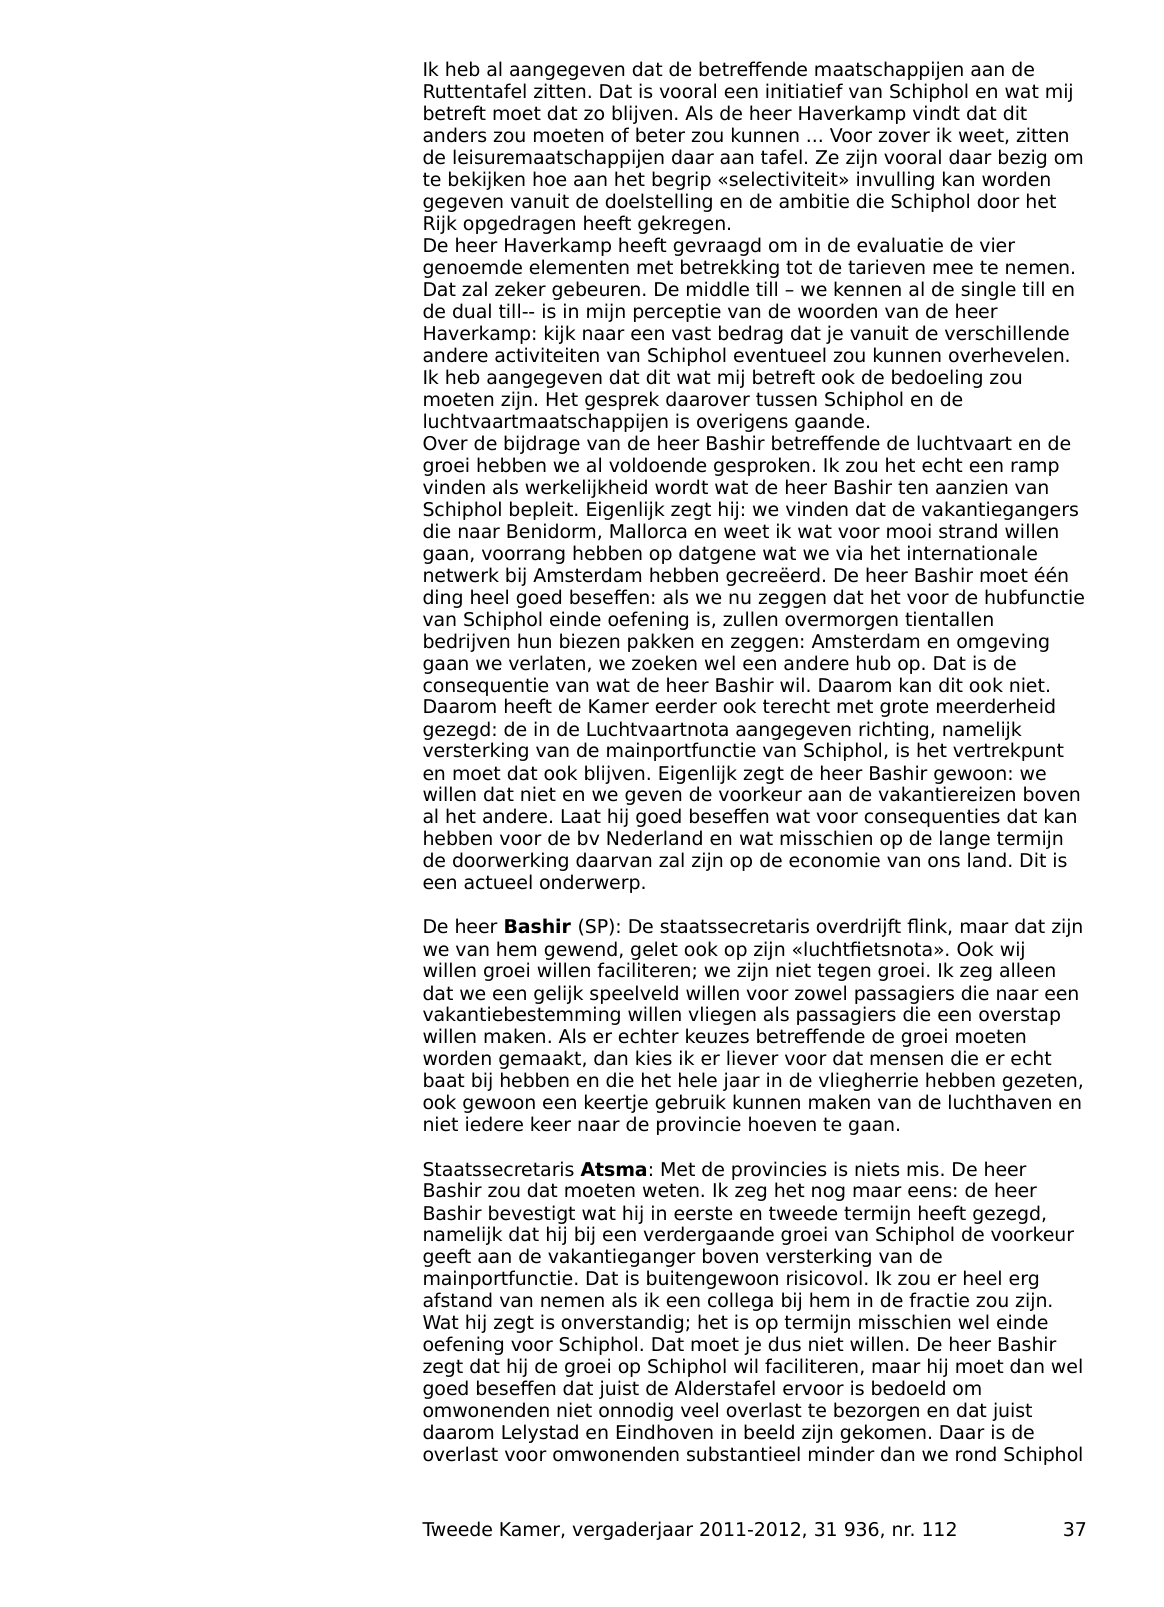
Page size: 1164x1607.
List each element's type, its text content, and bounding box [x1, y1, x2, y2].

text De heer Bashir (SP): De staatssecretaris overdrijft flink, maar dat zijn we van hem gewend, gelet ook op zijn «luchtfietsnota». Ook wij willen groei willen faciliteren; we zijn niet tegen groei. Ik zeg alleen dat we een gelijk speelveld willen voor zowel passagiers die naar een vakantiebestemming willen vliegen als passagiers die een overstap willen maken. Als er echter keuzes betreffende de groei moeten worden gemaakt, dan kies ik er liever voor dat mensen die er echt baat bij hebben en die het hele jaar in de vliegherrie hebben gezeten, ook gewoon een keertje gebruik kunnen maken van de luchthaven en niet iedere keer naar de provincie hoeven te gaan. [422, 916, 1087, 1136]
text Ik heb al aangegeven dat de betreffende maatschappijen aan de Ruttentafel zitten. Dat is vooral een initiatief van Schiphol en wat mij betreft moet dat zo blijven. Als de heer Haverkamp vindt dat dit anders zou moeten of beter zou kunnen ... Voor zover ik weet, zitten de leisuremaatschappijen daar aan tafel. Ze zijn vooral daar bezig om te bekijken hoe aan het begrip «selectiviteit» invulling kan worden gegeven vanuit de doelstelling en de ambitie die Schiphol door het Rijk opgedragen heeft gekregen. [422, 59, 1087, 235]
text De heer Haverkamp heeft gevraagd om in de evaluatie de vier genoemde elementen met betrekking tot de tarieven mee te nemen. Dat zal zeker gebeuren. De middle till – we kennen al de single till en de dual till-- is in mijn perceptie van de woorden van de heer Haverkamp: kijk naar een vast bedrag dat je vanuit de verschillende andere activiteiten van Schiphol eventueel zou kunnen overhevelen. Ik heb aangegeven dat dit wat mij betreft ook de bedoeling zou moeten zijn. Het gesprek daarover tussen Schiphol en de luchtvaartmaatschappijen is overigens gaande. [422, 235, 1087, 433]
text Staatssecretaris Atsma: Met de provincies is niets mis. De heer Bashir zou dat moeten weten. Ik zeg het nog maar eens: de heer Bashir bevestigt wat hij in eerste en tweede termijn heeft gezegd, namelijk dat hij bij een verdergaande groei van Schiphol de voorkeur geeft aan de vakantieganger boven versterking van de mainportfunctie. Dat is buitengewoon risicovol. Ik zou er heel erg afstand van nemen als ik een collega bij hem in de fractie zou zijn. Wat hij zegt is onverstandig; het is op termijn misschien wel einde oefening voor Schiphol. Dat moet je dus niet willen. De heer Bashir zegt dat hij de groei op Schiphol wil faciliteren, maar hij moet dan wel goed beseffen dat juist de Alderstafel ervoor is bedoeld om omwonenden niet onnodig veel overlast te bezorgen en dat juist daarom Lelystad en Eindhoven in beeld zijn gekomen. Daar is de overlast voor omwonenden substantieel minder dan we rond Schiphol [422, 1158, 1087, 1466]
text Over de bijdrage van de heer Bashir betreffende de luchtvaart en de groei hebben we al voldoende gesproken. Ik zou het echt een ramp vinden als werkelijkheid wordt wat de heer Bashir ten aanzien van Schiphol bepleit. Eigenlijk zegt hij: we vinden dat de vakantiegangers die naar Benidorm, Mallorca en weet ik wat voor mooi strand willen gaan, voorrang hebben op datgene wat we via het internationale netwerk bij Amsterdam hebben gecreëerd. De heer Bashir moet één ding heel goed beseffen: als we nu zeggen dat het voor de hubfunctie van Schiphol einde oefening is, zullen overmorgen tientallen bedrijven hun biezen pakken en zeggen: Amsterdam en omgeving gaan we verlaten, we zoeken wel een andere hub op. Dat is de consequentie van wat de heer Bashir wil. Daarom kan dit ook niet. Daarom heeft de Kamer eerder ook terecht met grote meerderheid gezegd: de in de Luchtvaartnota aangegeven richting, namelijk versterking van de mainportfunctie van Schiphol, is het vertrekpunt en moet dat ook blijven. Eigenlijk zegt de heer Bashir gewoon: we willen dat niet en we geven de voorkeur aan de vakantiereizen boven al het andere. Laat hij goed beseffen wat voor consequenties dat kan hebben voor de bv Nederland en wat misschien op de lange termijn de doorwerking daarvan zal zijn op de economie van ons land. Dit is een actueel onderwerp. [422, 433, 1087, 894]
